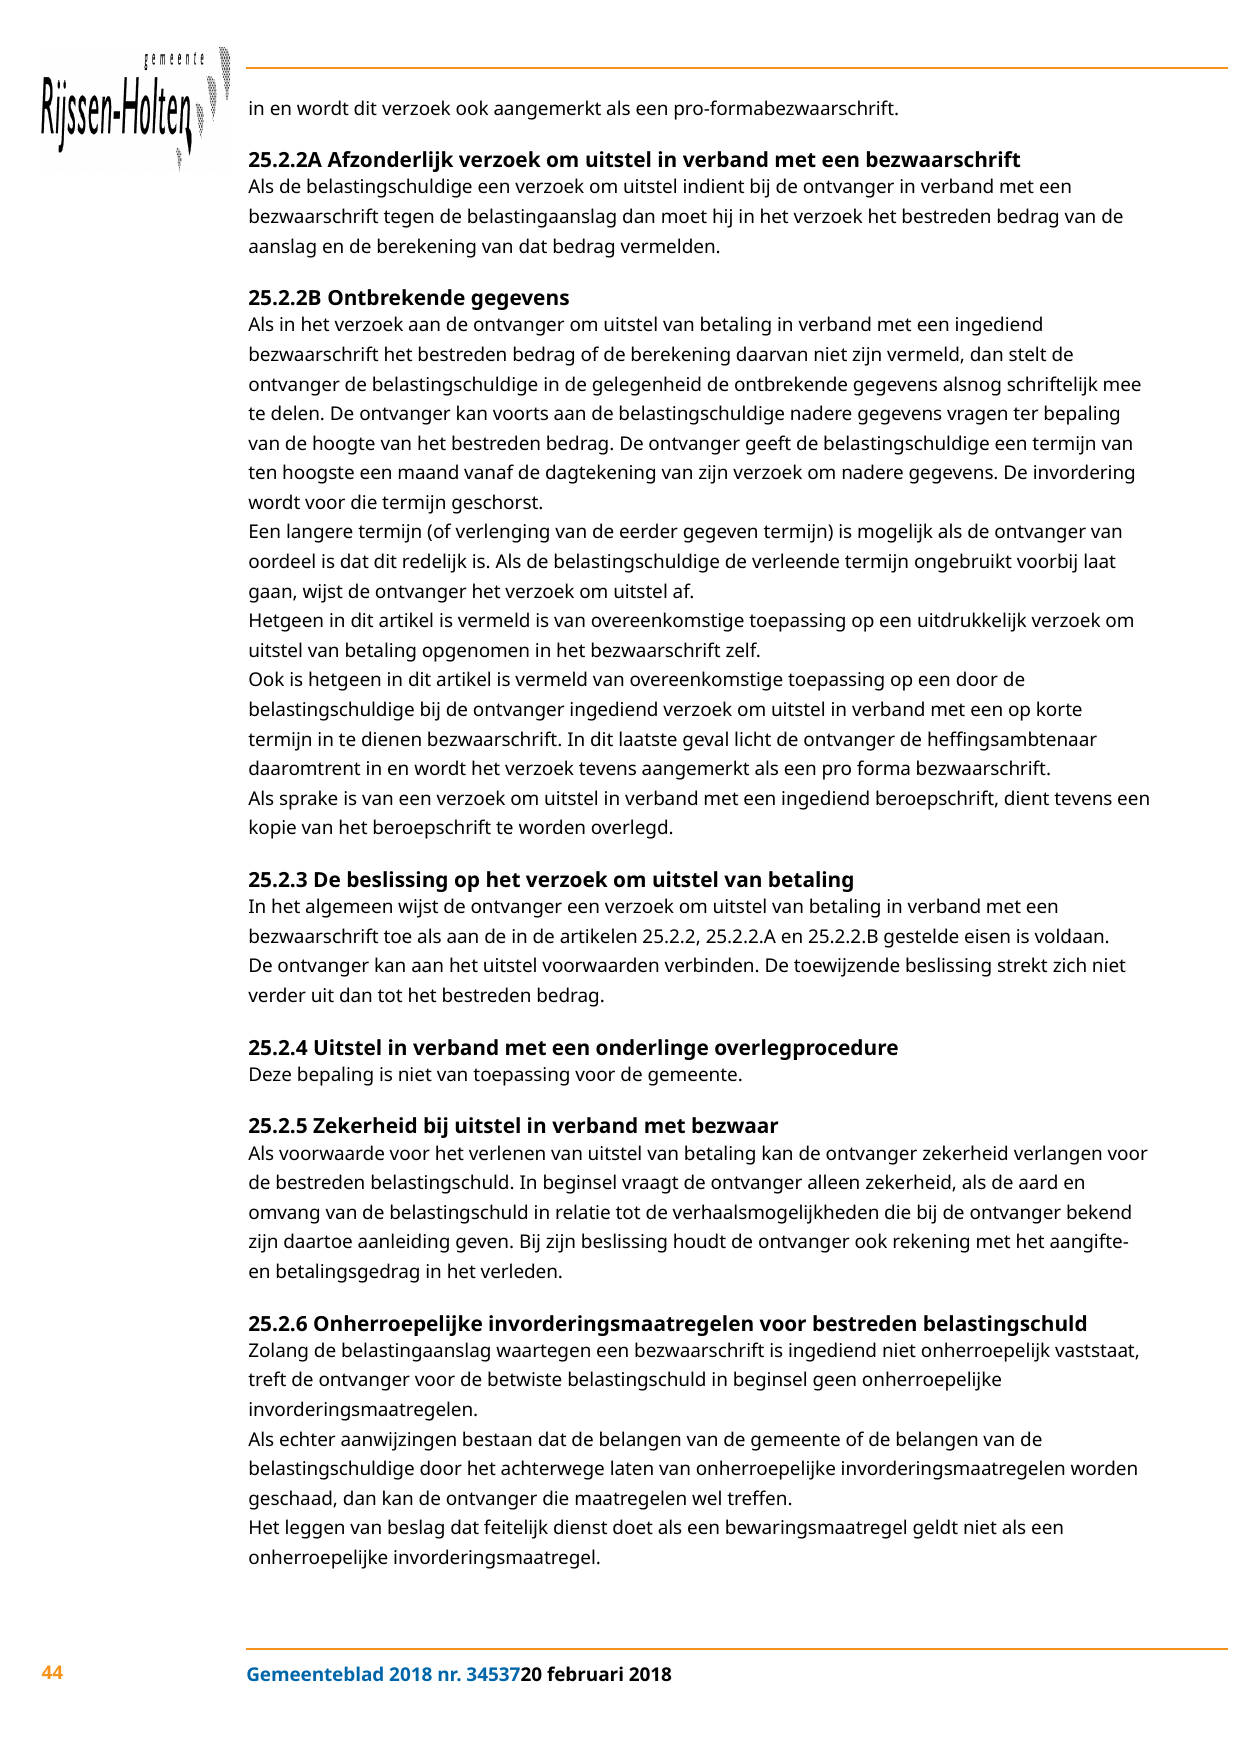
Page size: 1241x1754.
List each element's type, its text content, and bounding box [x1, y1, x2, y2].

text 25.2.2B Ontbrekende gegevens [248, 283, 1152, 312]
text Als sprake is van een verzoek om uitstel in verband met een ingediend beroepschrift, dient tevens een kopie van het beroepschrift te worden overlegd. [248, 785, 1152, 840]
text Als de belastingschuldige een verzoek om uitstel indient bij de ontvanger in verband met een bezwaarschrift tegen de belastingaanslag dan moet hij in het verzoek het bestreden bedrag van de aanslag en de berekening van dat bedrag vermelden. [248, 174, 1152, 258]
text Deze bepaling is niet van toepassing voor de gemeente. [248, 1061, 1152, 1087]
text Als in het verzoek aan de ontvanger om uitstel van betaling in verband met een ingediend bezwaarschrift het bestreden bedrag of de berekening daarvan niet zijn vermeld, dan stelt de ontvanger de belastingschuldige in de gelegenheid de ontbrekende gegevens alsnog schriftelijk mee te delen. De ontvanger kan voorts aan de belastingschuldige nadere gegevens vragen ter bepaling van de hoogte van het bestreden bedrag. De ontvanger geeft de belastingschuldige een termijn van ten hoogste een maand vanaf de dagtekening van zijn verzoek om nadere gegevens. De invordering wordt voor die termijn geschorst. [248, 312, 1152, 515]
text Het leggen van beslag dat feitelijk dienst doet als een bewaringsmaatregel geldt niet als een onherroepelijke invorderingsmaatregel. [248, 1514, 1152, 1570]
picture [41, 47, 231, 172]
text 25.2.2A Afzonderlijk verzoek om uitstel in verband met een bezwaarschrift [248, 145, 1152, 174]
text Een langere termijn (of verlenging van de eerder gegeven termijn) is mogelijk als de ontvanger van oordeel is dat dit redelijk is. Als de belastingschuldige de verleende termijn ongebruikt voorbij laat gaan, wijst de ontvanger het verzoek om uitstel af. [248, 519, 1152, 604]
text In het algemeen wijst de ontvanger een verzoek om uitstel van betaling in verband met een bezwaarschrift toe als aan de in de artikelen 25.2.2, 25.2.2.A en 25.2.2.B gestelde eisen is voldaan. [248, 893, 1152, 949]
text 25.2.3 De beslissing op het verzoek om uitstel van betaling [248, 865, 1152, 893]
text in en wordt dit verzoek ook aangemerkt als een pro-formabezwaarschrift. [248, 95, 1152, 121]
text 25.2.4 Uitstel in verband met een onderlinge overlegprocedure [248, 1033, 1152, 1061]
text Als voorwaarde voor het verlenen van uitstel van betaling kan de ontvanger zekerheid verlangen voor de bestreden belastingschuld. In beginsel vraagt de ontvanger alleen zekerheid, als de aard en omvang van de belastingschuld in relatie tot de verhaalsmogelijkheden die bij de ontvanger bekend zijn daartoe aanleiding geven. Bij zijn beslissing houdt de ontvanger ook rekening met het aangifte- en betalingsgedrag in het verleden. [248, 1140, 1152, 1284]
text Als echter aanwijzingen bestaan dat de belangen van de gemeente of de belangen van de belastingschuldige door het achterwege laten van onherroepelijke invorderingsmaatregelen worden geschaad, dan kan de ontvanger die maatregelen wel treffen. [248, 1426, 1152, 1511]
text Hetgeen in dit artikel is vermeld is van overeenkomstige toepassing op een uitdrukkelijk verzoek om uitstel van betaling opgenomen in het bezwaarschrift zelf. [248, 607, 1152, 663]
text Zolang de belastingaanslag waartegen een bezwaarschrift is ingediend niet onherroepelijk vaststaat, treft de ontvanger voor de betwiste belastingschuld in beginsel geen onherroepelijke invorderingsmaatregelen. [248, 1337, 1152, 1422]
text De ontvanger kan aan het uitstel voorwaarden verbinden. De toewijzende beslissing strekt zich niet verder uit dan tot het bestreden bedrag. [248, 953, 1152, 1008]
text Ook is hetgeen in dit artikel is vermeld van overeenkomstige toepassing op een door de belastingschuldige bij de ontvanger ingediend verzoek om uitstel in verband met een op korte termijn in te dienen bezwaarschrift. In dit laatste geval licht de ontvanger de heffingsambtenaar daaromtrent in en wordt het verzoek tevens aangemerkt als een pro forma bezwaarschrift. [248, 667, 1152, 781]
text 25.2.5 Zekerheid bij uitstel in verband met bezwaar [248, 1111, 1152, 1140]
text 25.2.6 Onherroepelijke invorderingsmaatregelen voor bestreden belastingschuld [248, 1309, 1152, 1337]
